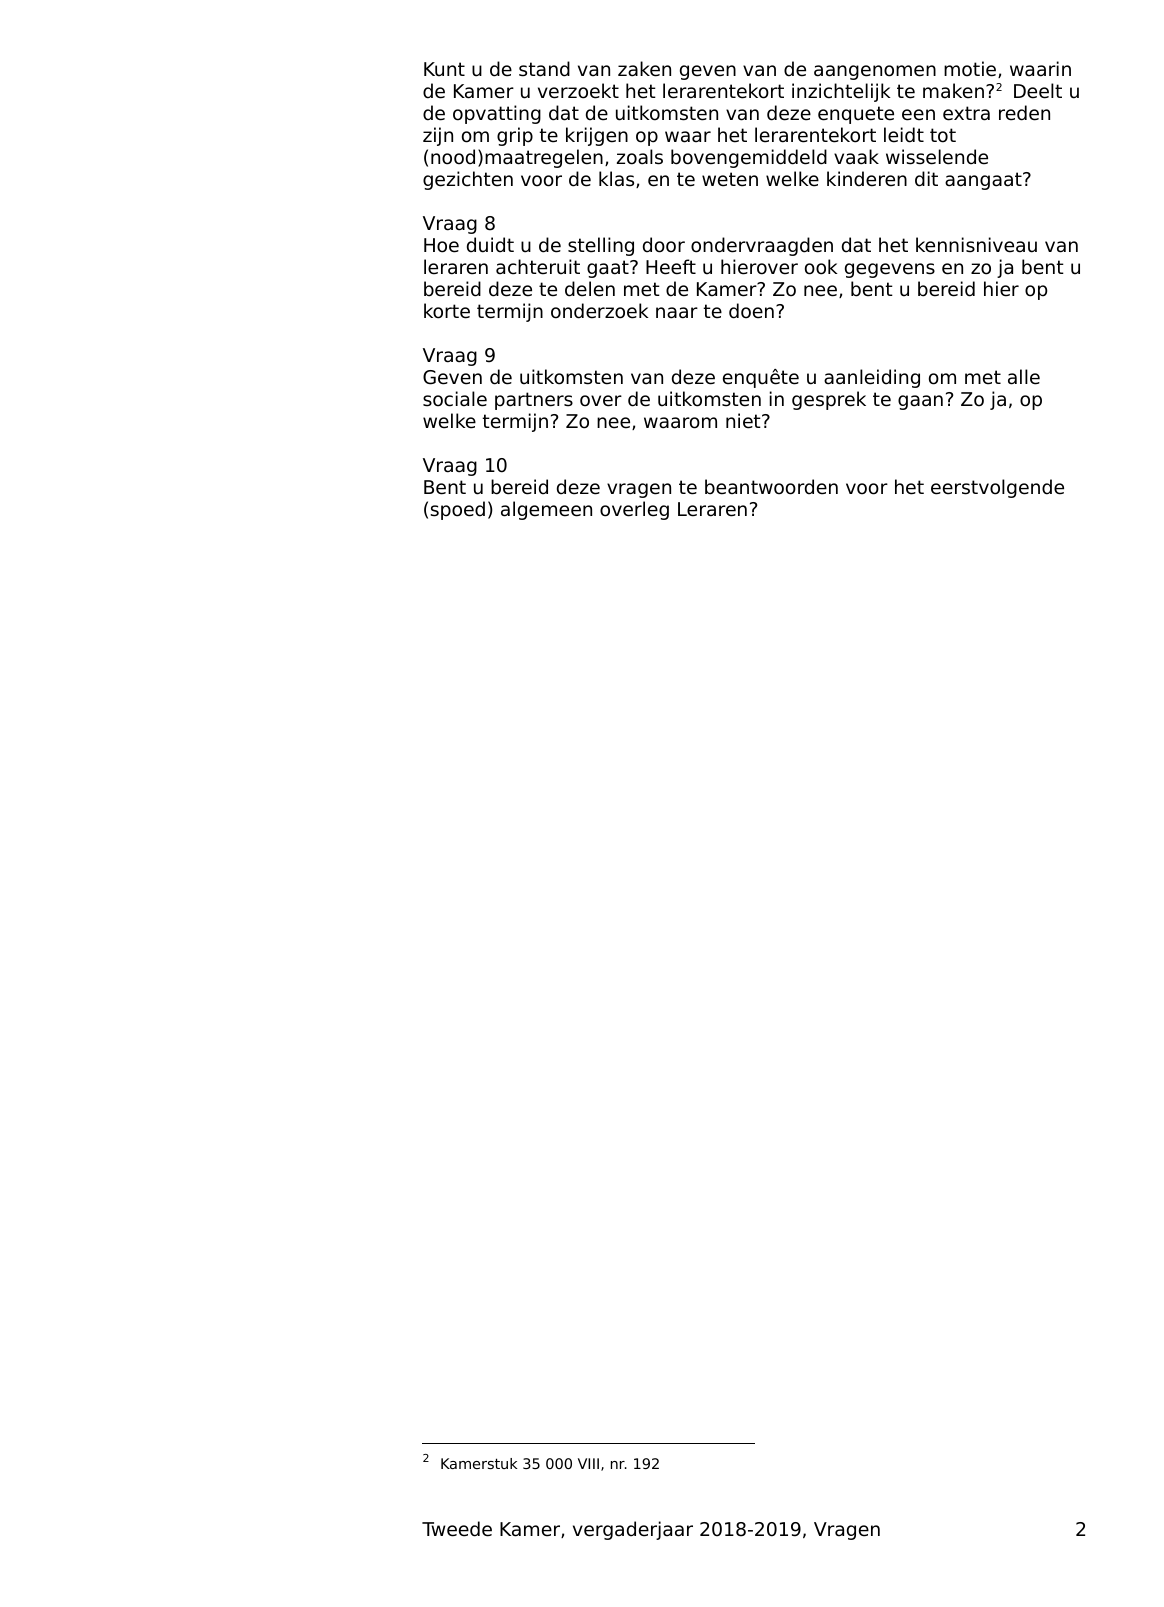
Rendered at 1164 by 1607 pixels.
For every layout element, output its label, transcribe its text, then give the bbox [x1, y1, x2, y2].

text Vraag 10 [422, 455, 1087, 477]
text Vraag 9 [422, 345, 1087, 367]
text Kunt u de stand van zaken geven van de aangenomen motie, waarin de Kamer u verzoekt het lerarentekort inzichtelijk te maken? Deelt u de opvatting dat de uitkomsten van deze enquete een extra reden zijn om grip te krijgen op waar het lerarentekort leidt tot (nood)maatregelen, zoals bovengemiddeld vaak wisselende gezichten voor de klas, en te weten welke kinderen dit aangaat? [422, 59, 1087, 191]
text Geven de uitkomsten van deze enquête u aanleiding om met alle sociale partners over de uitkomsten in gesprek te gaan? Zo ja, op welke termijn? Zo nee, waarom niet? [422, 367, 1087, 433]
text Bent u bereid deze vragen te beantwoorden voor het eerstvolgende (spoed) algemeen overleg Leraren? [422, 477, 1087, 521]
text Kamerstuk 35 000 VIII, nr. 192 [422, 1452, 1087, 1474]
text Vraag 8 [422, 213, 1087, 235]
text Hoe duidt u de stelling door ondervraagden dat het kennisniveau van leraren achteruit gaat? Heeft u hierover ook gegevens en zo ja bent u bereid deze te delen met de Kamer? Zo nee, bent u bereid hier op korte termijn onderzoek naar te doen? [422, 235, 1087, 323]
